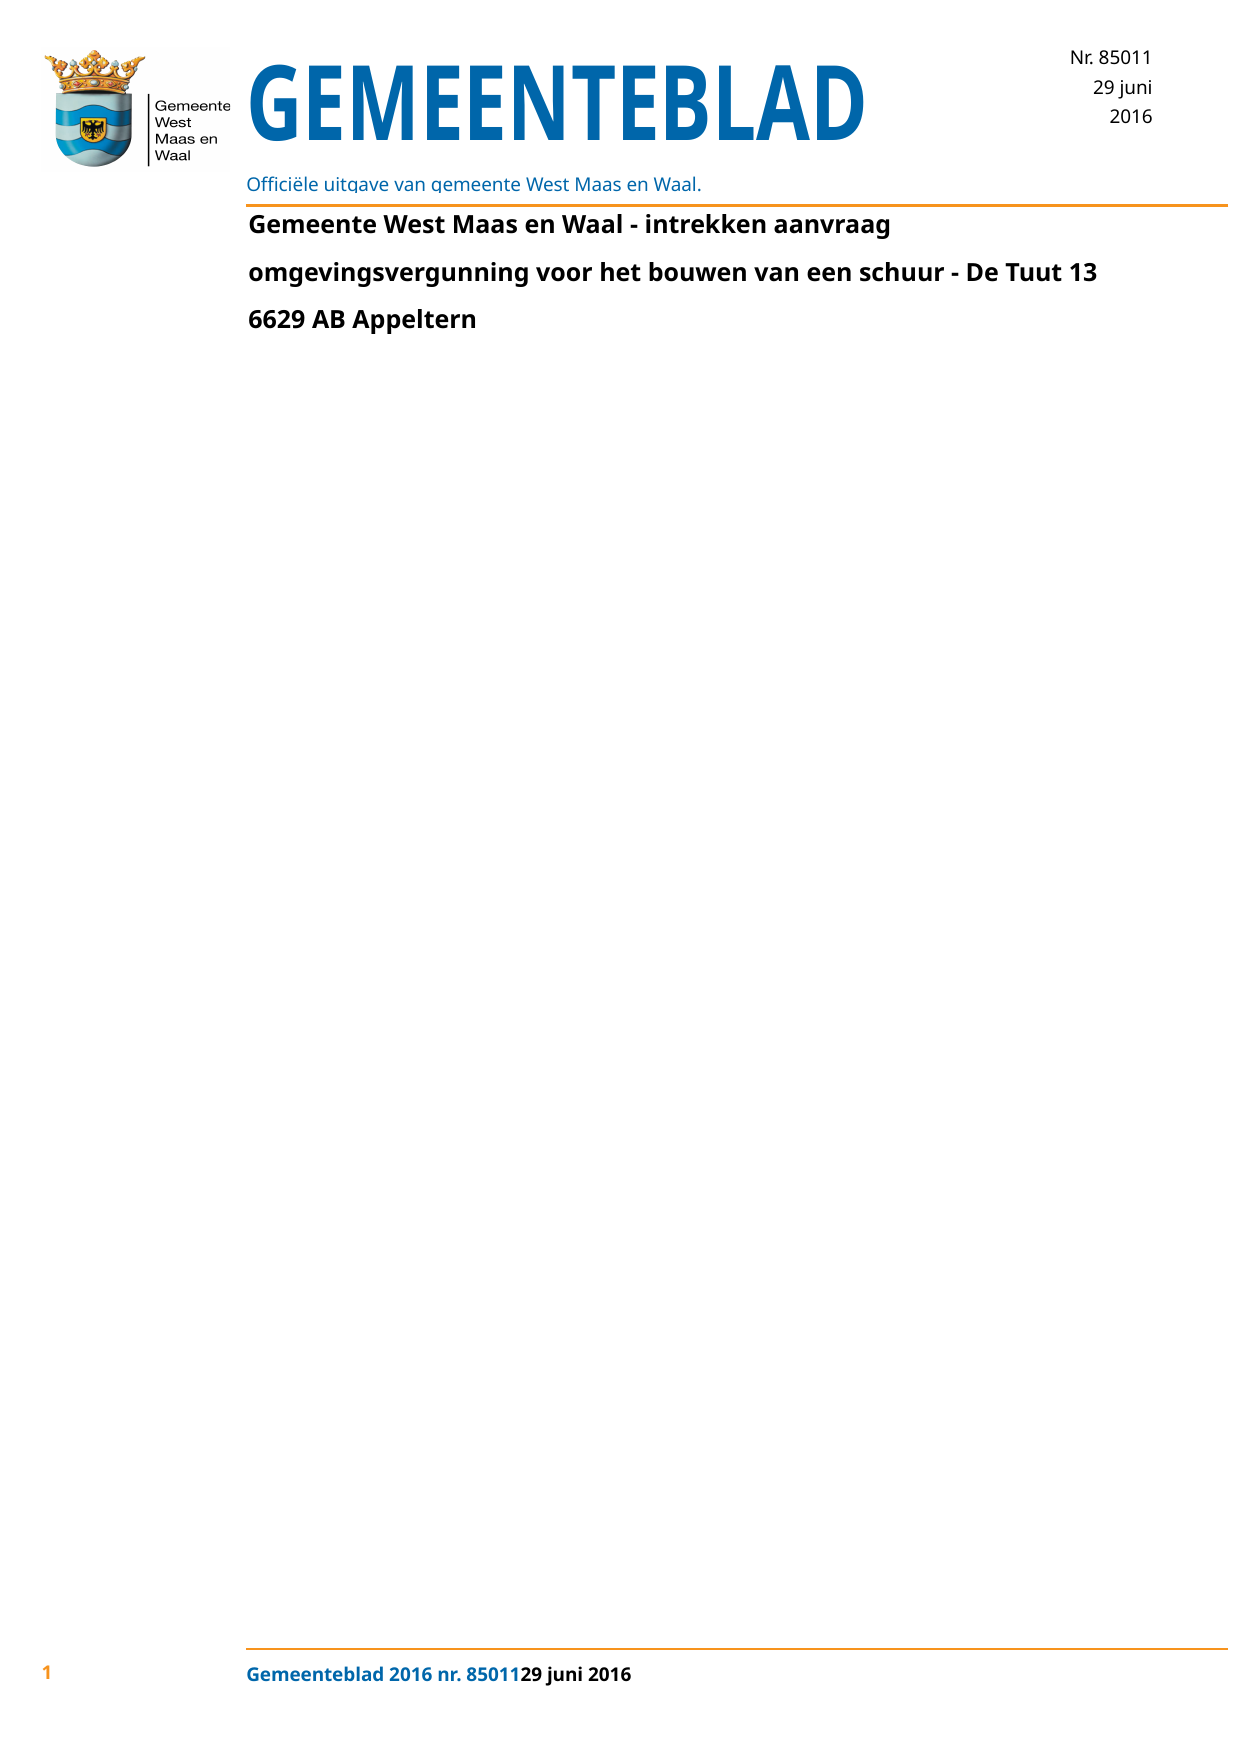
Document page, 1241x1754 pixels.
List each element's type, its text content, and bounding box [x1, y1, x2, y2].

text Gemeente West Maas en Waal - intrekken aanvraag omgevingsvergunning voor het bouwen van een schuur - De Tuut 13 6629 AB Appeltern [248, 207, 1152, 336]
picture [41, 47, 231, 172]
